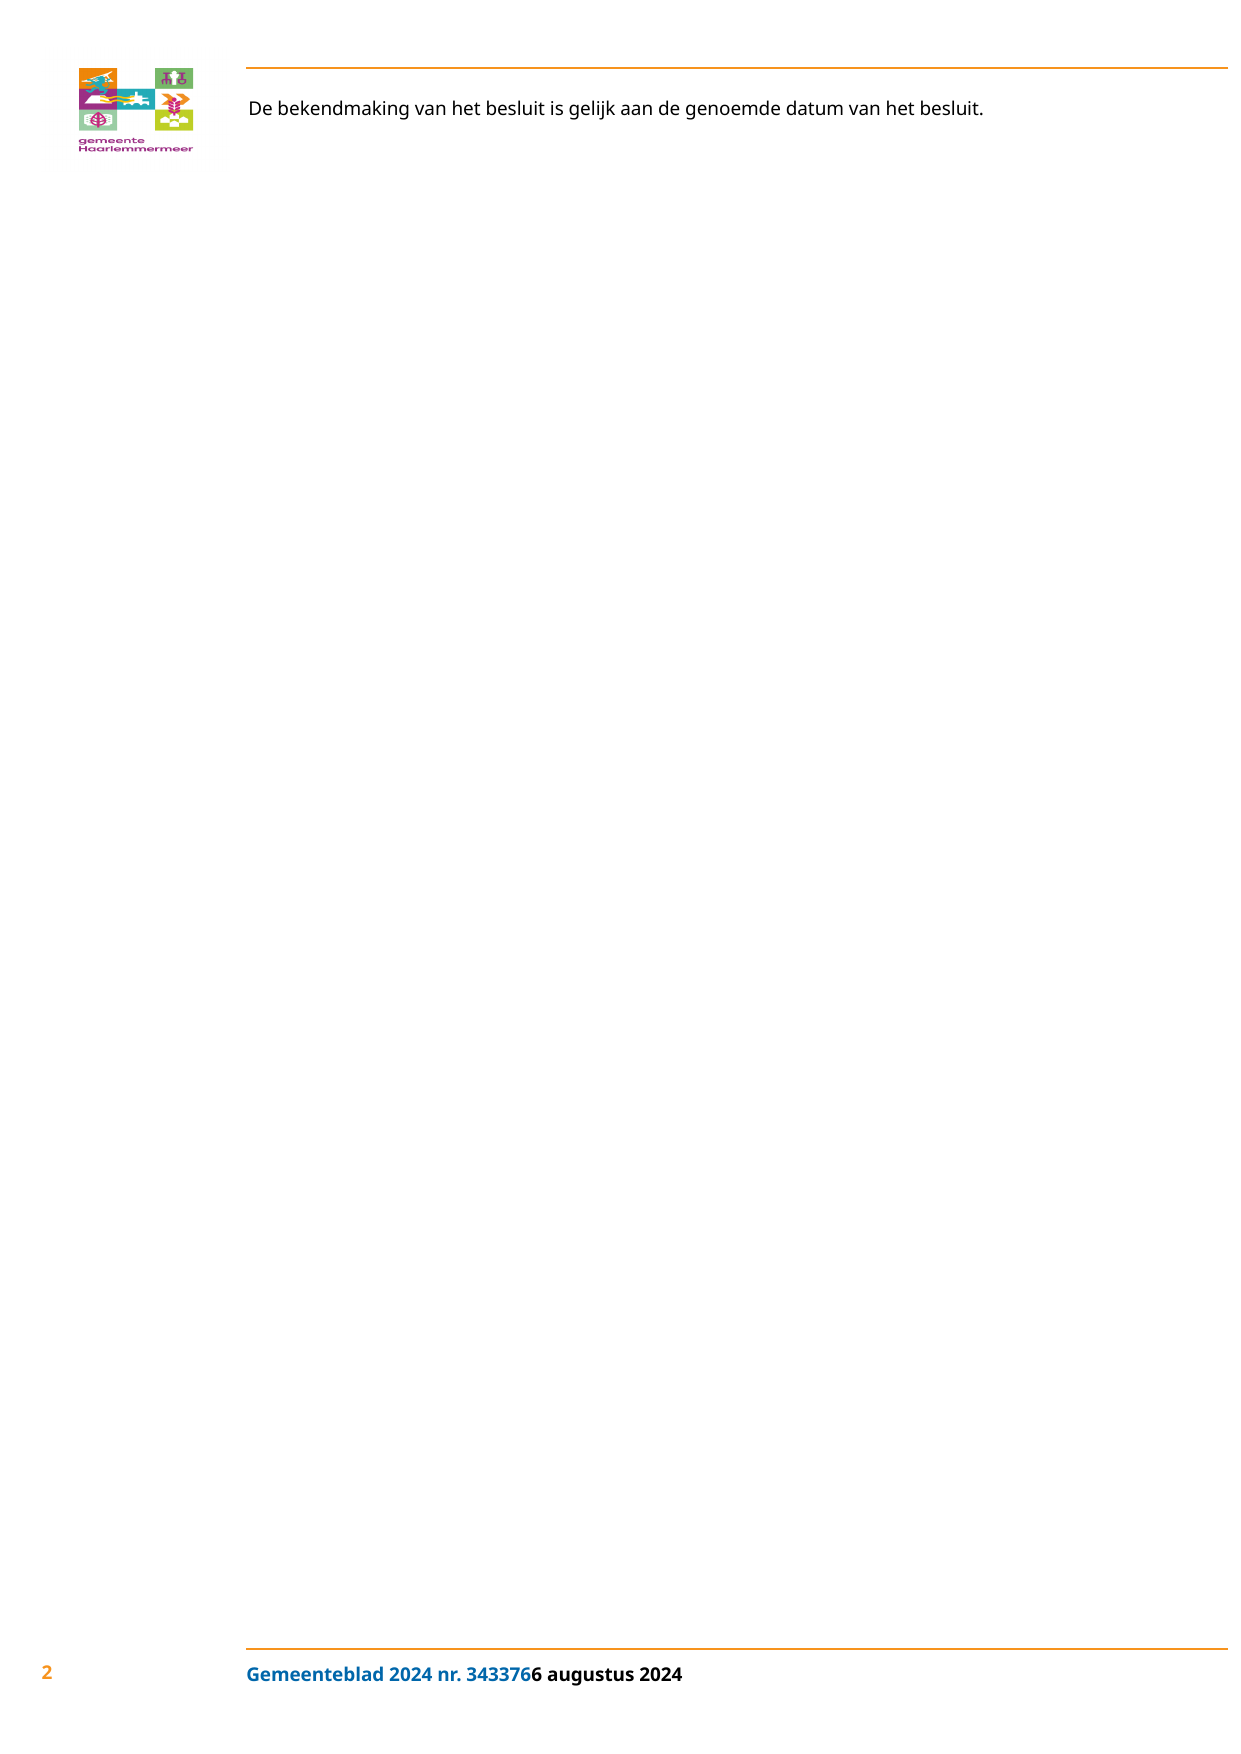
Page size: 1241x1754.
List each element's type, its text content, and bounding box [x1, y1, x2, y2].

picture [41, 47, 231, 172]
text De bekendmaking van het besluit is gelijk aan de genoemde datum van het besluit. [248, 95, 1152, 121]
